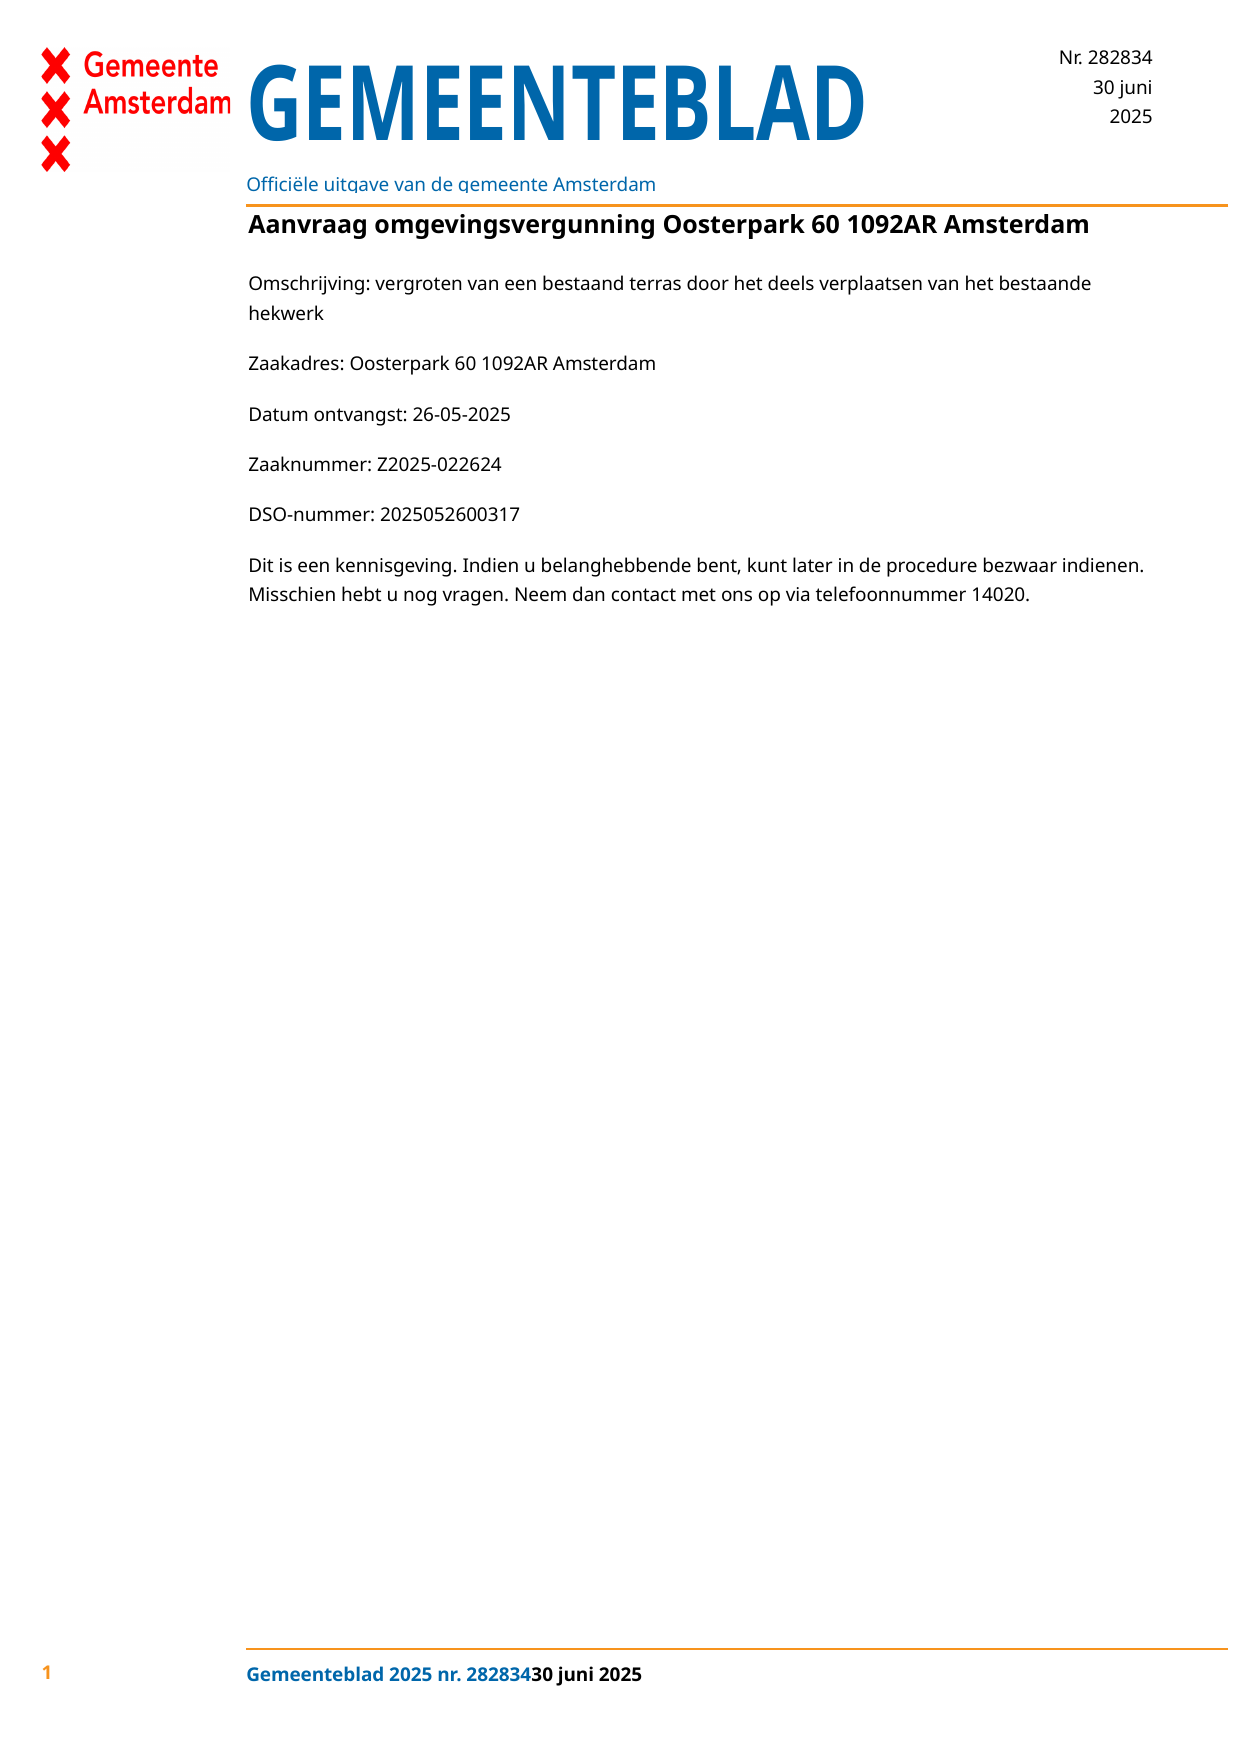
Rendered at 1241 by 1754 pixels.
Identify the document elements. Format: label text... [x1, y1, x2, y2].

text Omschrijving: vergroten van een bestaand terras door het deels verplaatsen van het bestaande hekwerk [248, 270, 1152, 326]
picture [41, 47, 231, 172]
text Aanvraag omgevingsvergunning Oosterpark 60 1092AR Amsterdam [248, 207, 1152, 241]
text Datum ontvangst: 26-05-2025 [248, 401, 1152, 426]
text Zaaknummer: Z2025-022624 [248, 451, 1152, 477]
text Zaakadres: Oosterpark 60 1092AR Amsterdam [248, 350, 1152, 376]
text Dit is een kennisgeving. Indien u belanghebbende bent, kunt later in de procedure bezwaar indienen. Misschien hebt u nog vragen. Neem dan contact met ons op via telefoonnummer 14020. [248, 552, 1152, 607]
text DSO-nummer: 2025052600317 [248, 502, 1152, 527]
